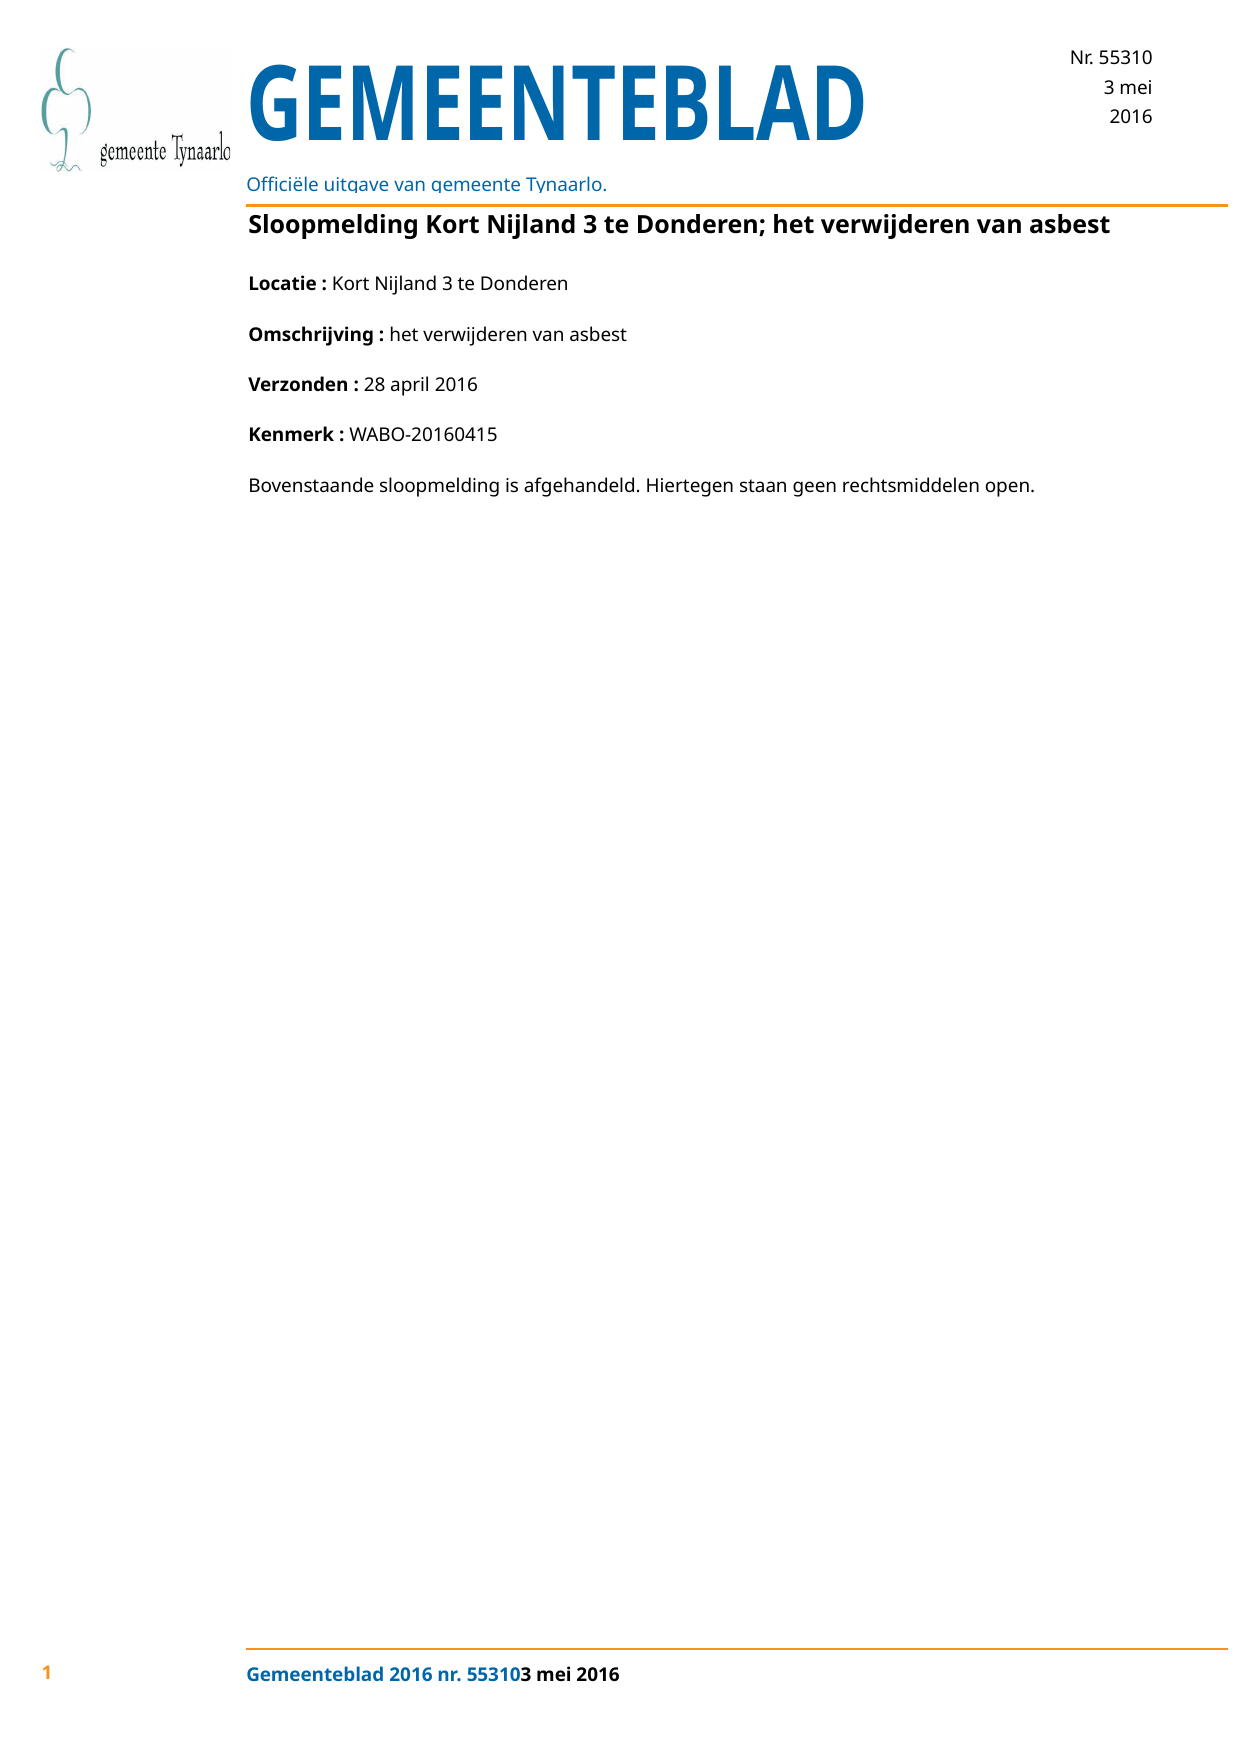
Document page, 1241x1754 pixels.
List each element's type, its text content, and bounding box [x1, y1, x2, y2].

text Kenmerk : WABO-20160415 [248, 422, 1152, 447]
text Verzonden : 28 april 2016 [248, 371, 1152, 397]
picture [41, 47, 231, 172]
text Bovenstaande sloopmelding is afgehandeld. Hiertegen staan geen rechtsmiddelen open. [248, 472, 1152, 498]
text Sloopmelding Kort Nijland 3 te Donderen; het verwijderen van asbest [248, 207, 1152, 241]
text Locatie : Kort Nijland 3 te Donderen [248, 270, 1152, 296]
text Omschrijving : het verwijderen van asbest [248, 321, 1152, 346]
